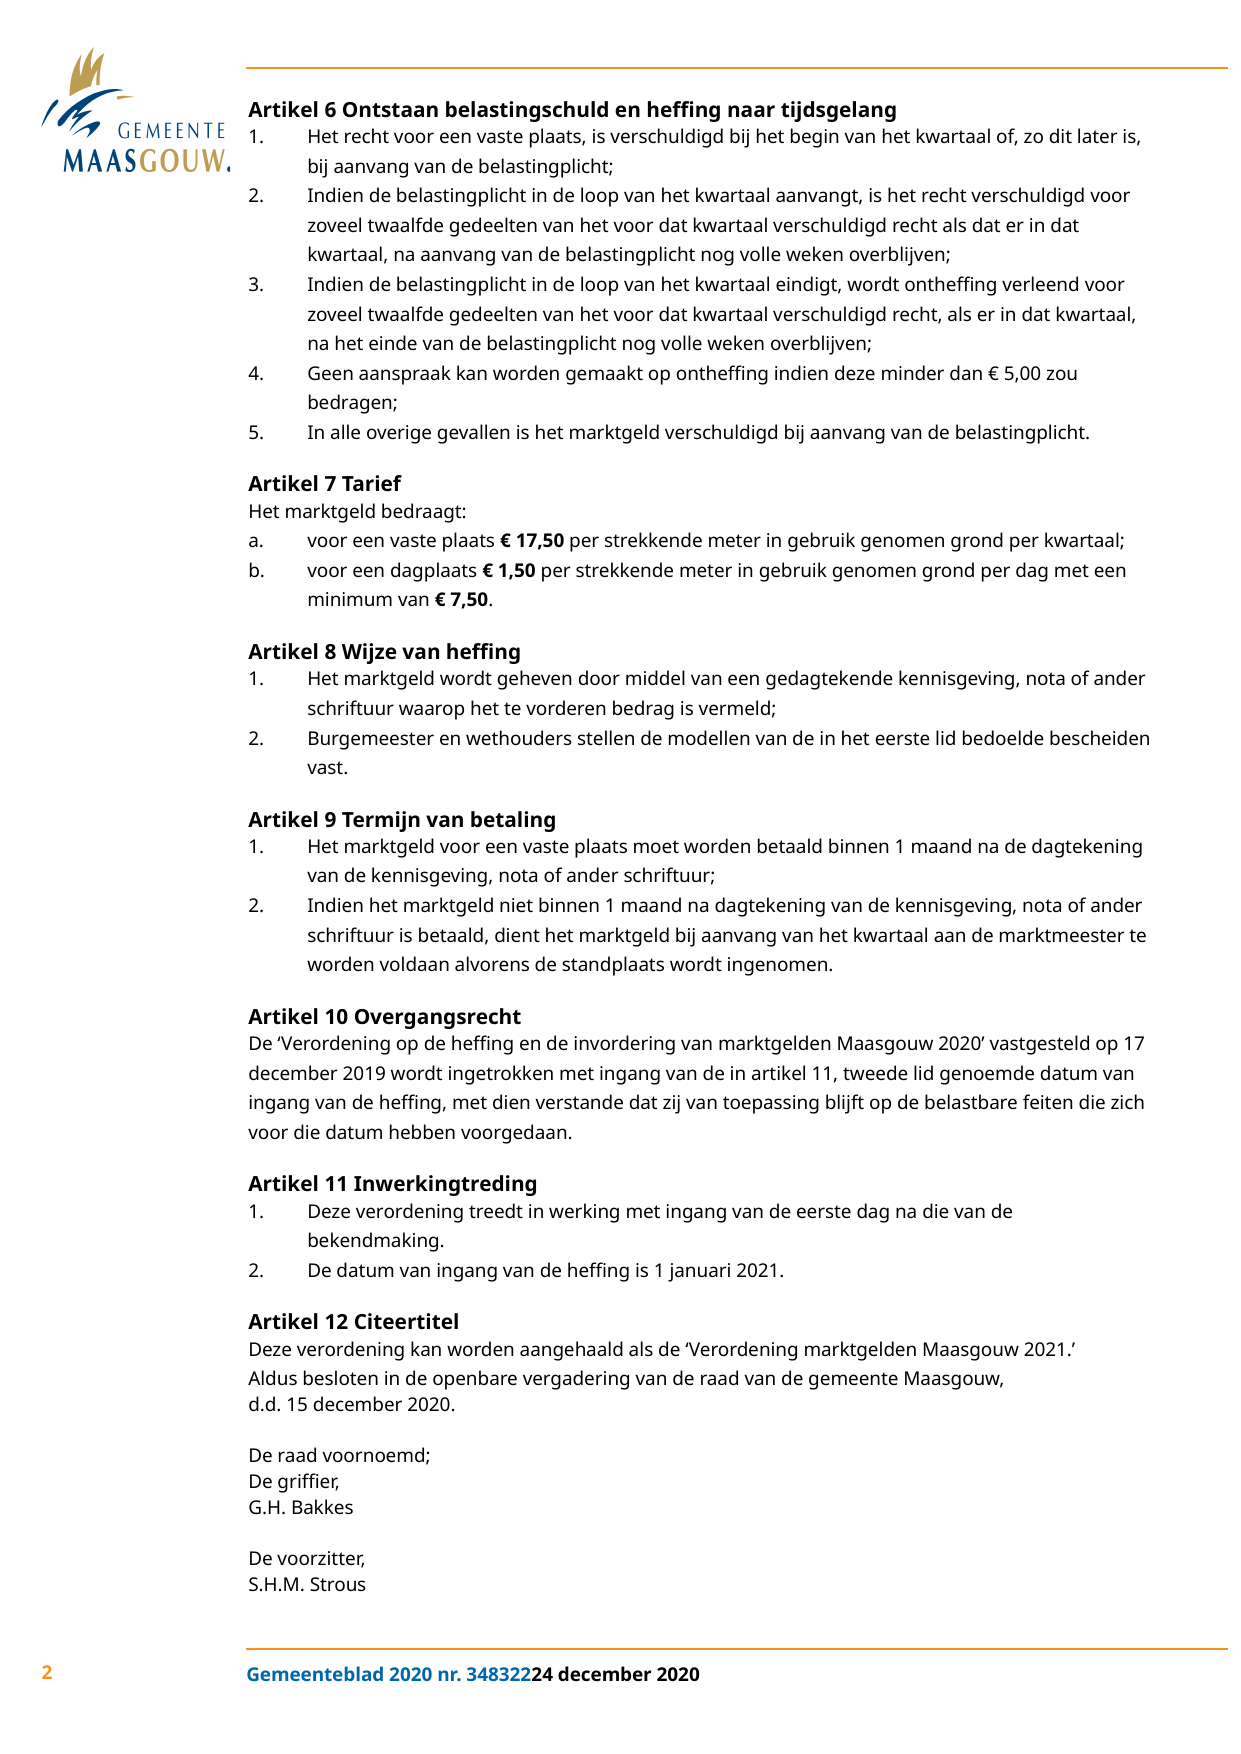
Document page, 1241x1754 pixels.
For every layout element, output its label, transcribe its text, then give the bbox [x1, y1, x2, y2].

list Het marktgeld voor een vaste plaats moet worden betaald binnen 1 maand na de dagtekening van de kennisgeving, nota of ander schriftuur; [248, 833, 1152, 888]
text De ‘Verordening op de heffing en de invordering van marktgelden Maasgouw 2020’ vastgesteld op 17 december 2019 wordt ingetrokken met ingang van de in artikel 11, tweede lid genoemde datum van ingang van de heffing, met dien verstande dat zij van toepassing blijft op de belastbare feiten die zich voor die datum hebben voorgedaan. [248, 1030, 1152, 1145]
list Het recht voor een vaste plaats, is verschuldigd bij het begin van het kwartaal of, zo dit later is, bij aanvang van de belastingplicht; [248, 123, 1152, 178]
list Indien de belastingplicht in de loop van het kwartaal eindigt, wordt ontheffing verleend voor zoveel twaalfde gedeelten van het voor dat kwartaal verschuldigd recht, als er in dat kwartaal, na het einde van de belastingplicht nog volle weken overblijven; [248, 271, 1152, 356]
text d.d. 15 december 2020. [248, 1391, 1152, 1417]
list Deze verordening treedt in werking met ingang van de eerste dag na die van de bekendmaking. [248, 1198, 1152, 1253]
text Artikel 12 Citeertitel [248, 1307, 1152, 1336]
list Indien het marktgeld niet binnen 1 maand na dagtekening van de kennisgeving, nota of ander schriftuur is betaald, dient het marktgeld bij aanvang van het kwartaal aan de marktmeester te worden voldaan alvorens de standplaats wordt ingenomen. [248, 892, 1152, 977]
text Artikel 7 Tarief [248, 469, 1152, 498]
picture [41, 47, 231, 172]
text Artikel 9 Termijn van betaling [248, 805, 1152, 833]
list De datum van ingang van de heffing is 1 januari 2021. [248, 1257, 1152, 1283]
list Indien de belastingplicht in de loop van het kwartaal aanvangt, is het recht verschuldigd voor zoveel twaalfde gedeelten van het voor dat kwartaal verschuldigd recht als dat er in dat kwartaal, na aanvang van de belastingplicht nog volle weken overblijven; [248, 182, 1152, 267]
list Geen aanspraak kan worden gemaakt op ontheffing indien deze minder dan € 5,00 zou bedragen; [248, 360, 1152, 415]
text De griffier, [248, 1468, 1152, 1494]
text Artikel 6 Ontstaan belastingschuld en heffing naar tijdsgelang [248, 95, 1152, 123]
text Deze verordening kan worden aangehaald als de ‘Verordening marktgelden Maasgouw 2021.’ [248, 1336, 1152, 1362]
text De raad voornoemd; [248, 1443, 1152, 1468]
text S.H.M. Strous [248, 1571, 1152, 1597]
list voor een vaste plaats € 17,50 per strekkende meter in gebruik genomen grond per kwartaal; [248, 527, 1152, 553]
list Het marktgeld wordt geheven door middel van een gedagtekende kennisgeving, nota of ander schriftuur waarop het te vorderen bedrag is vermeld; [248, 666, 1152, 721]
list In alle overige gevallen is het marktgeld verschuldigd bij aanvang van de belastingplicht. [248, 419, 1152, 445]
text De voorzitter, [248, 1546, 1152, 1571]
text Artikel 10 Overgangsrecht [248, 1002, 1152, 1030]
list Burgemeester en wethouders stellen de modellen van de in het eerste lid bedoelde bescheiden vast. [248, 725, 1152, 780]
text Het marktgeld bedraagt: [248, 498, 1152, 524]
text Aldus besloten in de openbare vergadering van de raad van de gemeente Maasgouw, [248, 1366, 1152, 1391]
text G.H. Bakkes [248, 1494, 1152, 1520]
list voor een dagplaats € 1,50 per strekkende meter in gebruik genomen grond per dag met een minimum van € 7,50. [248, 557, 1152, 612]
text Artikel 11 Inwerkingtreding [248, 1169, 1152, 1198]
text Artikel 8 Wijze van heffing [248, 637, 1152, 666]
